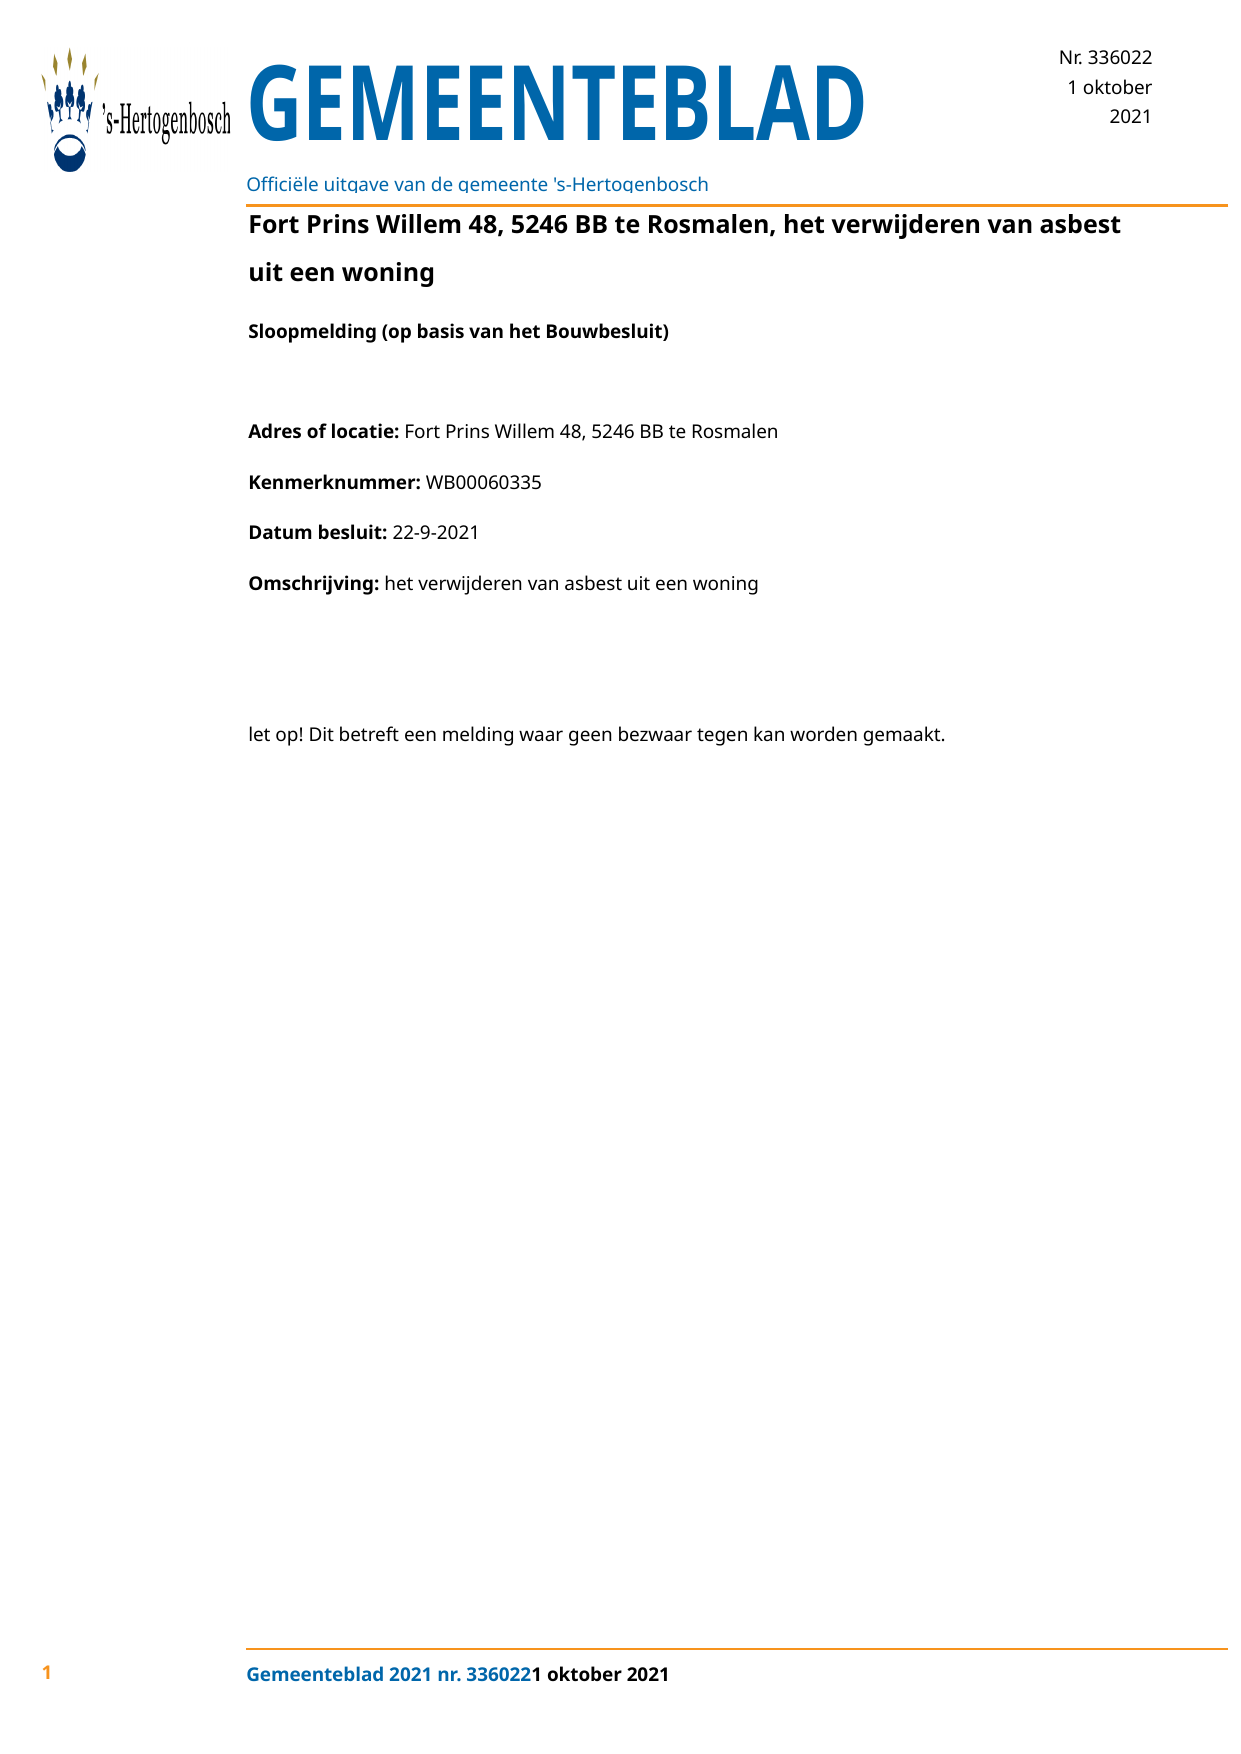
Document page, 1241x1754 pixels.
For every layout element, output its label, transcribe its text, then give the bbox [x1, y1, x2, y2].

picture [41, 47, 231, 172]
text Kenmerknummer: WB00060335 [248, 469, 1152, 495]
text Omschrijving: het verwijderen van asbest uit een woning [248, 570, 1152, 596]
text Datum besluit: 22-9-2021 [248, 519, 1152, 545]
text Sloopmelding (op basis van het Bouwbesluit) [248, 318, 1152, 344]
text Fort Prins Willem 48, 5246 BB te Rosmalen, het verwijderen van asbest uit een woning [248, 207, 1152, 288]
text let op! Dit betreft een melding waar geen bezwaar tegen kan worden gemaakt. [248, 721, 1152, 747]
text Adres of locatie: Fort Prins Willem 48, 5246 BB te Rosmalen [248, 419, 1152, 444]
